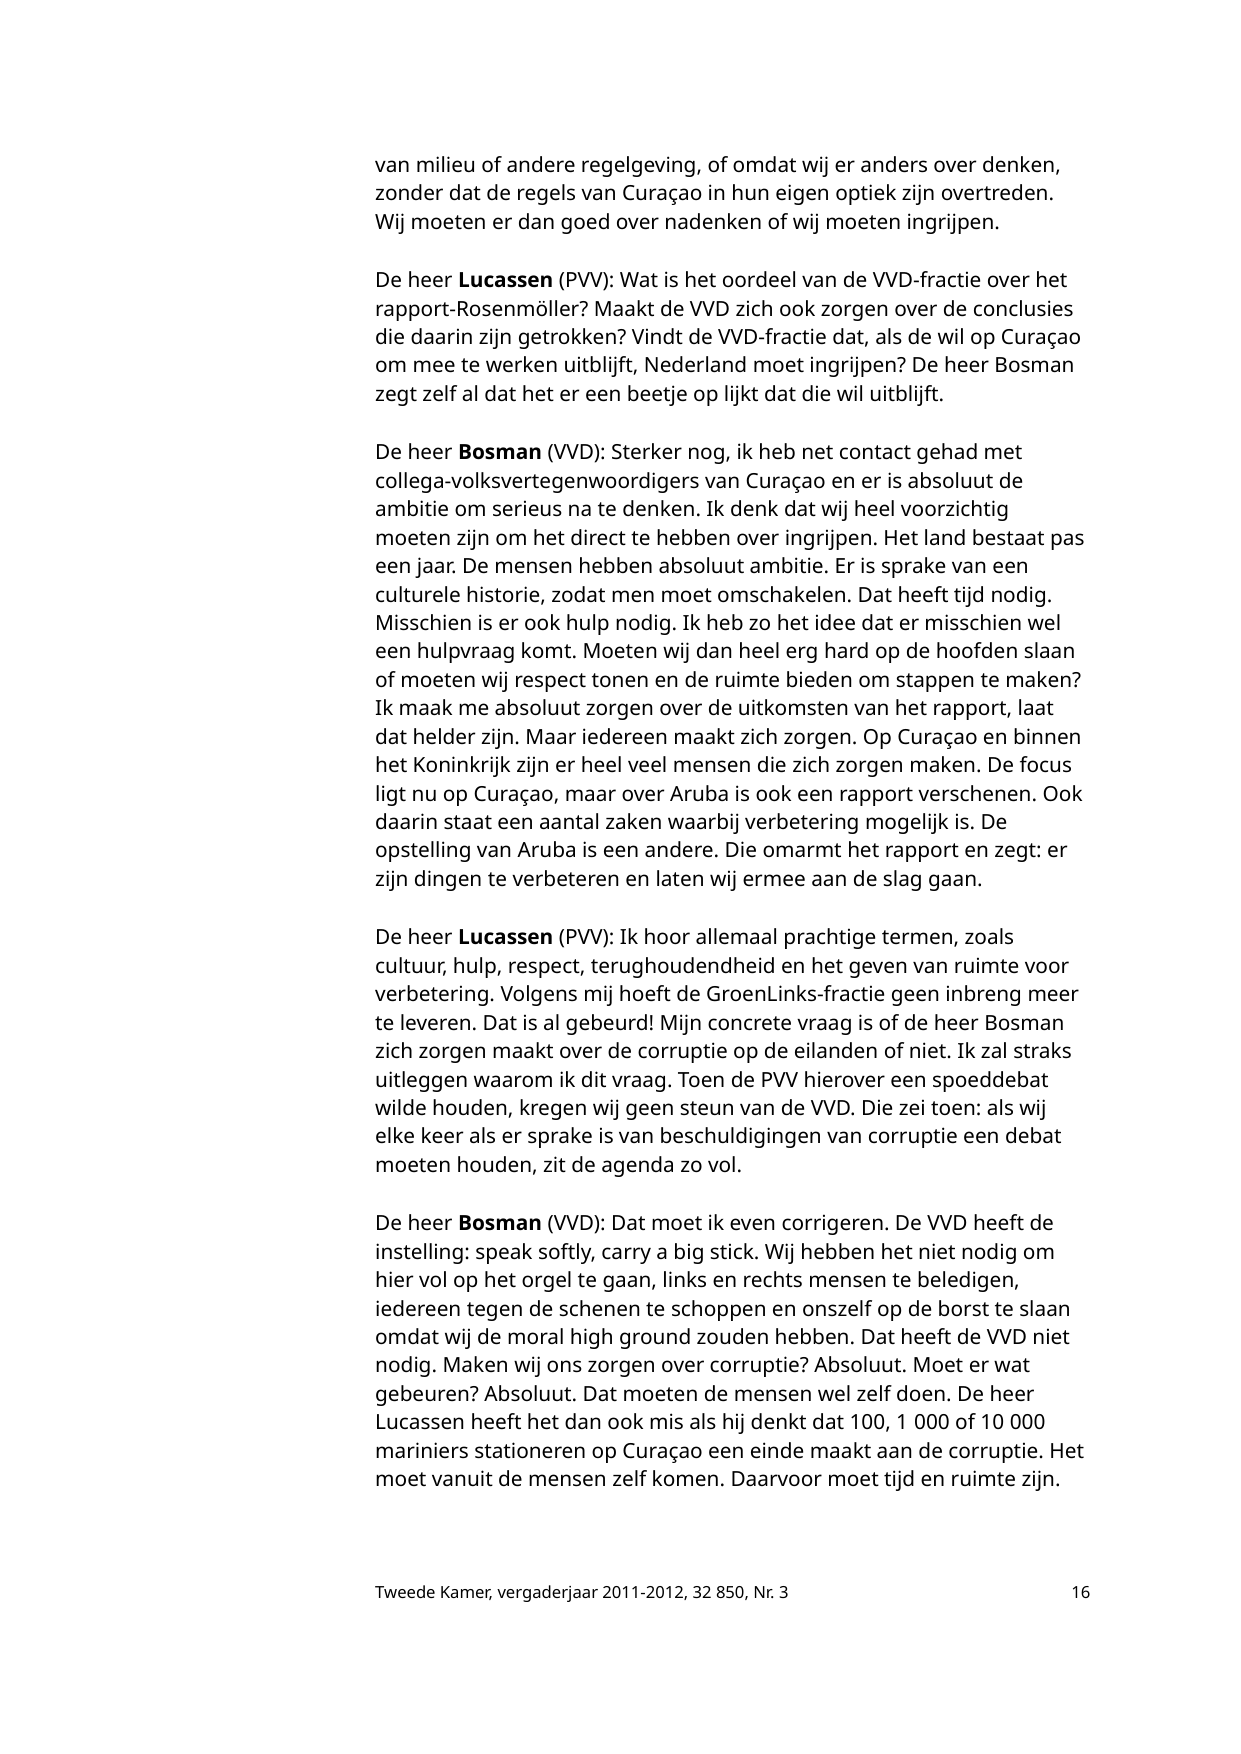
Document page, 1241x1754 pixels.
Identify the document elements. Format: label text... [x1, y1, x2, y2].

text van milieu of andere regelgeving, of omdat wij er anders over denken, zonder dat de regels van Curaçao in hun eigen optiek zijn overtreden. Wij moeten er dan goed over nadenken of wij moeten ingrijpen. [375, 150, 1090, 235]
text De heer Bosman (VVD): Dat moet ik even corrigeren. De VVD heeft de instelling: speak softly, carry a big stick. Wij hebben het niet nodig om hier vol op het orgel te gaan, links en rechts mensen te beledigen, iedereen tegen de schenen te schoppen en onszelf op de borst te slaan omdat wij de moral high ground zouden hebben. Dat heeft de VVD niet nodig. Maken wij ons zorgen over corruptie? Absoluut. Moet er wat gebeuren? Absoluut. Dat moeten de mensen wel zelf doen. De heer Lucassen heeft het dan ook mis als hij denkt dat 100, 1 000 of 10 000 mariniers stationeren op Curaçao een einde maakt aan de corruptie. Het moet vanuit de mensen zelf komen. Daarvoor moet tijd en ruimte zijn. [375, 1208, 1090, 1493]
text De heer Bosman (VVD): Sterker nog, ik heb net contact gehad met collega-volksvertegenwoordigers van Curaçao en er is absoluut de ambitie om serieus na te denken. Ik denk dat wij heel voorzichtig moeten zijn om het direct te hebben over ingrijpen. Het land bestaat pas een jaar. De mensen hebben absoluut ambitie. Er is sprake van een culturele historie, zodat men moet omschakelen. Dat heeft tijd nodig. Misschien is er ook hulp nodig. Ik heb zo het idee dat er misschien wel een hulpvraag komt. Moeten wij dan heel erg hard op de hoofden slaan of moeten wij respect tonen en de ruimte bieden om stappen te maken? Ik maak me absoluut zorgen over de uitkomsten van het rapport, laat dat helder zijn. Maar iedereen maakt zich zorgen. Op Curaçao en binnen het Koninkrijk zijn er heel veel mensen die zich zorgen maken. De focus ligt nu op Curaçao, maar over Aruba is ook een rapport verschenen. Ook daarin staat een aantal zaken waarbij verbetering mogelijk is. De opstelling van Aruba is een andere. Die omarmt het rapport en zegt: er zijn dingen te verbeteren en laten wij ermee aan de slag gaan. [375, 437, 1090, 892]
text De heer Lucassen (PVV): Ik hoor allemaal prachtige termen, zoals cultuur, hulp, respect, terughoudendheid en het geven van ruimte voor verbetering. Volgens mij hoeft de GroenLinks-fractie geen inbreng meer te leveren. Dat is al gebeurd! Mijn concrete vraag is of de heer Bosman zich zorgen maakt over de corruptie op de eilanden of niet. Ik zal straks uitleggen waarom ik dit vraag. Toen de PVV hierover een spoeddebat wilde houden, kregen wij geen steun van de VVD. Die zei toen: als wij elke keer als er sprake is van beschuldigingen van corruptie een debat moeten houden, zit de agenda zo vol. [375, 922, 1090, 1178]
text De heer Lucassen (PVV): Wat is het oordeel van de VVD-fractie over het rapport-Rosenmöller? Maakt de VVD zich ook zorgen over de conclusies die daarin zijn getrokken? Vindt de VVD-fractie dat, als de wil op Curaçao om mee te werken uitblijft, Nederland moet ingrijpen? De heer Bosman zegt zelf al dat het er een beetje op lijkt dat die wil uitblijft. [375, 265, 1090, 407]
